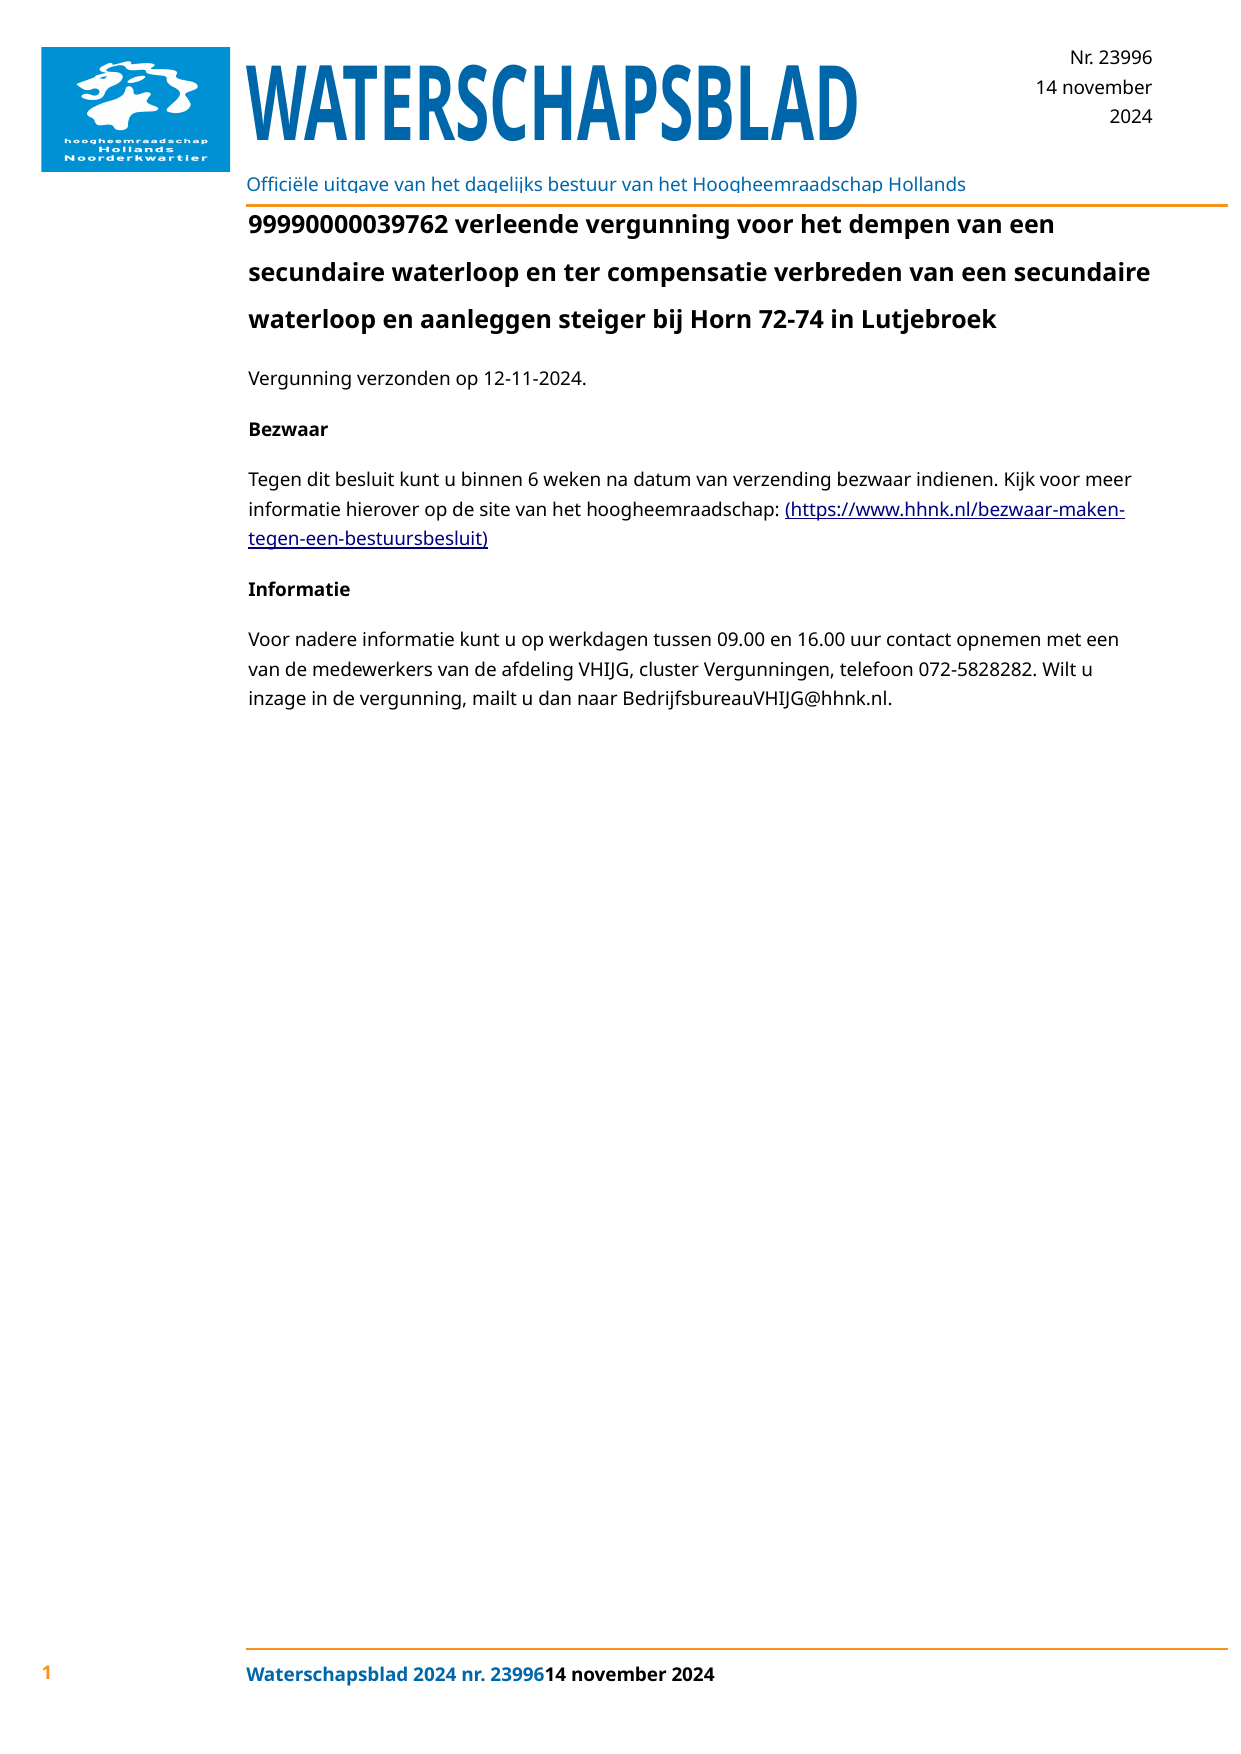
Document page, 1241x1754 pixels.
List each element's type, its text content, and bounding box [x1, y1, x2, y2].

text Informatie [248, 576, 1152, 602]
picture [88, 87, 157, 130]
text Bezwaar [248, 416, 1152, 442]
text 99990000039762 verleende vergunning voor het dempen van een secundaire waterloop en ter compensatie verbreden van een secundaire waterloop en aanleggen steiger bij Horn 72-74 in Lutjebroek [248, 207, 1152, 336]
text Tegen dit besluit kunt u binnen 6 weken na datum van verzending bezwaar indienen. Kijk voor meer informatie hierover op de site van het hoogheemraadschap: (https://www.hhnk.nl/bezwaar-maken-tegen-een-bestuursbesluit) [248, 466, 1152, 551]
picture [118, 62, 197, 112]
picture [78, 64, 122, 99]
text Vergunning verzonden op 12-11-2024. [248, 366, 1152, 391]
text Voor nadere informatie kunt u op werkdagen tussen 09.00 en 16.00 uur contact opnemen met een van de medewerkers van de afdeling VHIJG, cluster Vergunningen, telefoon 072-5828282. Wilt u inzage in de vergunning, mailt u dan naar BedrijfsbureauVHIJG@hhnk.nl. [248, 626, 1152, 711]
picture [129, 76, 144, 82]
